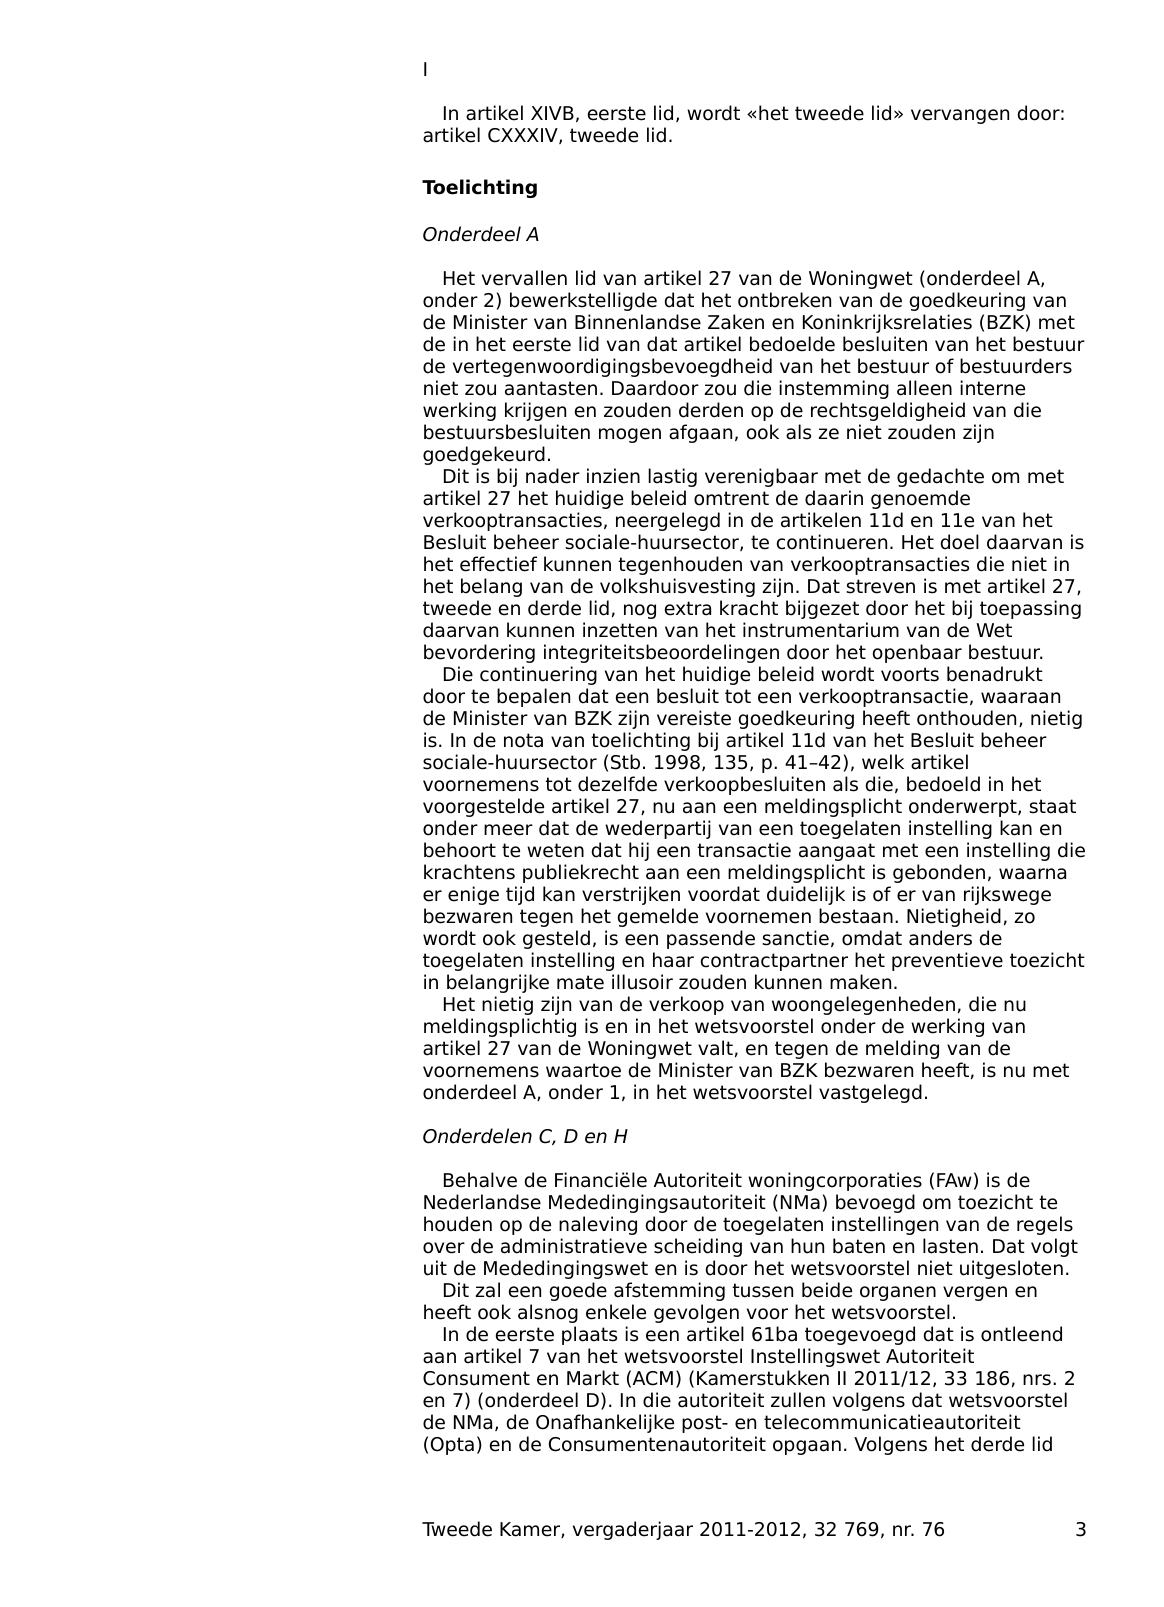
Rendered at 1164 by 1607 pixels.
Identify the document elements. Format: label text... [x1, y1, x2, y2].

text Dit zal een goede afstemming tussen beide organen vergen en heeft ook alsnog enkele gevolgen voor het wetsvoorstel. [422, 1280, 1087, 1324]
text In artikel XIVB, eerste lid, wordt «het tweede lid» vervangen door: artikel CXXXIV, tweede lid. [422, 103, 1087, 147]
text Het vervallen lid van artikel 27 van de Woningwet (onderdeel A, onder 2) bewerkstelligde dat het ontbreken van de goedkeuring van de Minister van Binnenlandse Zaken en Koninkrijksrelaties (BZK) met de in het eerste lid van dat artikel bedoelde besluiten van het bestuur de vertegenwoordigingsbevoegdheid van het bestuur of bestuurders niet zou aantasten. Daardoor zou die instemming alleen interne werking krijgen en zouden derden op de rechtsgeldigheid van die bestuursbesluiten mogen afgaan, ook als ze niet zouden zijn goedgekeurd. [422, 268, 1087, 466]
text Het nietig zijn van de verkoop van woongelegenheden, die nu meldingsplichtig is en in het wetsvoorstel onder de werking van artikel 27 van de Woningwet valt, en tegen de melding van de voornemens waartoe de Minister van BZK bezwaren heeft, is nu met onderdeel A, onder 1, in het wetsvoorstel vastgelegd. [422, 994, 1087, 1103]
text Behalve de Financiële Autoriteit woningcorporaties (FAw) is de Nederlandse Mededingingsautoriteit (NMa) bevoegd om toezicht te houden op de naleving door de toegelaten instellingen van de regels over de administratieve scheiding van hun baten en lasten. Dat volgt uit de Mededingingswet en is door het wetsvoorstel niet uitgesloten. [422, 1170, 1087, 1280]
subtitle Toelichting [422, 177, 1087, 199]
text Die continuering van het huidige beleid wordt voorts benadrukt door te bepalen dat een besluit tot een verkooptransactie, waaraan de Minister van BZK zijn vereiste goedkeuring heeft onthouden, nietig is. In de nota van toelichting bij artikel 11d van het Besluit beheer sociale-huursector (Stb. 1998, 135, p. 41–42), welk artikel voornemens tot dezelfde verkoopbesluiten als die, bedoeld in het voorgestelde artikel 27, nu aan een meldingsplicht onderwerpt, staat onder meer dat de wederpartij van een toegelaten instelling kan en behoort te weten dat hij een transactie aangaat met een instelling die krachtens publiekrecht aan een meldingsplicht is gebonden, waarna er enige tijd kan verstrijken voordat duidelijk is of er van rijkswege bezwaren tegen het gemelde voornemen bestaan. Nietigheid, zo wordt ook gesteld, is een passende sanctie, omdat anders de toegelaten instelling en haar contractpartner het preventieve toezicht in belangrijke mate illusoir zouden kunnen maken. [422, 664, 1087, 994]
subtitle Onderdeel A [422, 224, 1087, 246]
subtitle I [422, 59, 1087, 81]
text Dit is bij nader inzien lastig verenigbaar met de gedachte om met artikel 27 het huidige beleid omtrent de daarin genoemde verkooptransacties, neergelegd in de artikelen 11d en 11e van het Besluit beheer sociale-huursector, te continueren. Het doel daarvan is het effectief kunnen tegenhouden van verkooptransacties die niet in het belang van de volkshuisvesting zijn. Dat streven is met artikel 27, tweede en derde lid, nog extra kracht bijgezet door het bij toepassing daarvan kunnen inzetten van het instrumentarium van de Wet bevordering integriteitsbeoordelingen door het openbaar bestuur. [422, 466, 1087, 664]
text In de eerste plaats is een artikel 61ba toegevoegd dat is ontleend aan artikel 7 van het wetsvoorstel Instellingswet Autoriteit Consument en Markt (ACM) (Kamerstukken II 2011/12, 33 186, nrs. 2 en 7) (onderdeel D). In die autoriteit zullen volgens dat wetsvoorstel de NMa, de Onafhankelijke post- en telecommunicatieautoriteit (Opta) en de Consumentenautoriteit opgaan. Volgens het derde lid [422, 1324, 1087, 1456]
subtitle Onderdelen C, D en H [422, 1126, 1087, 1148]
